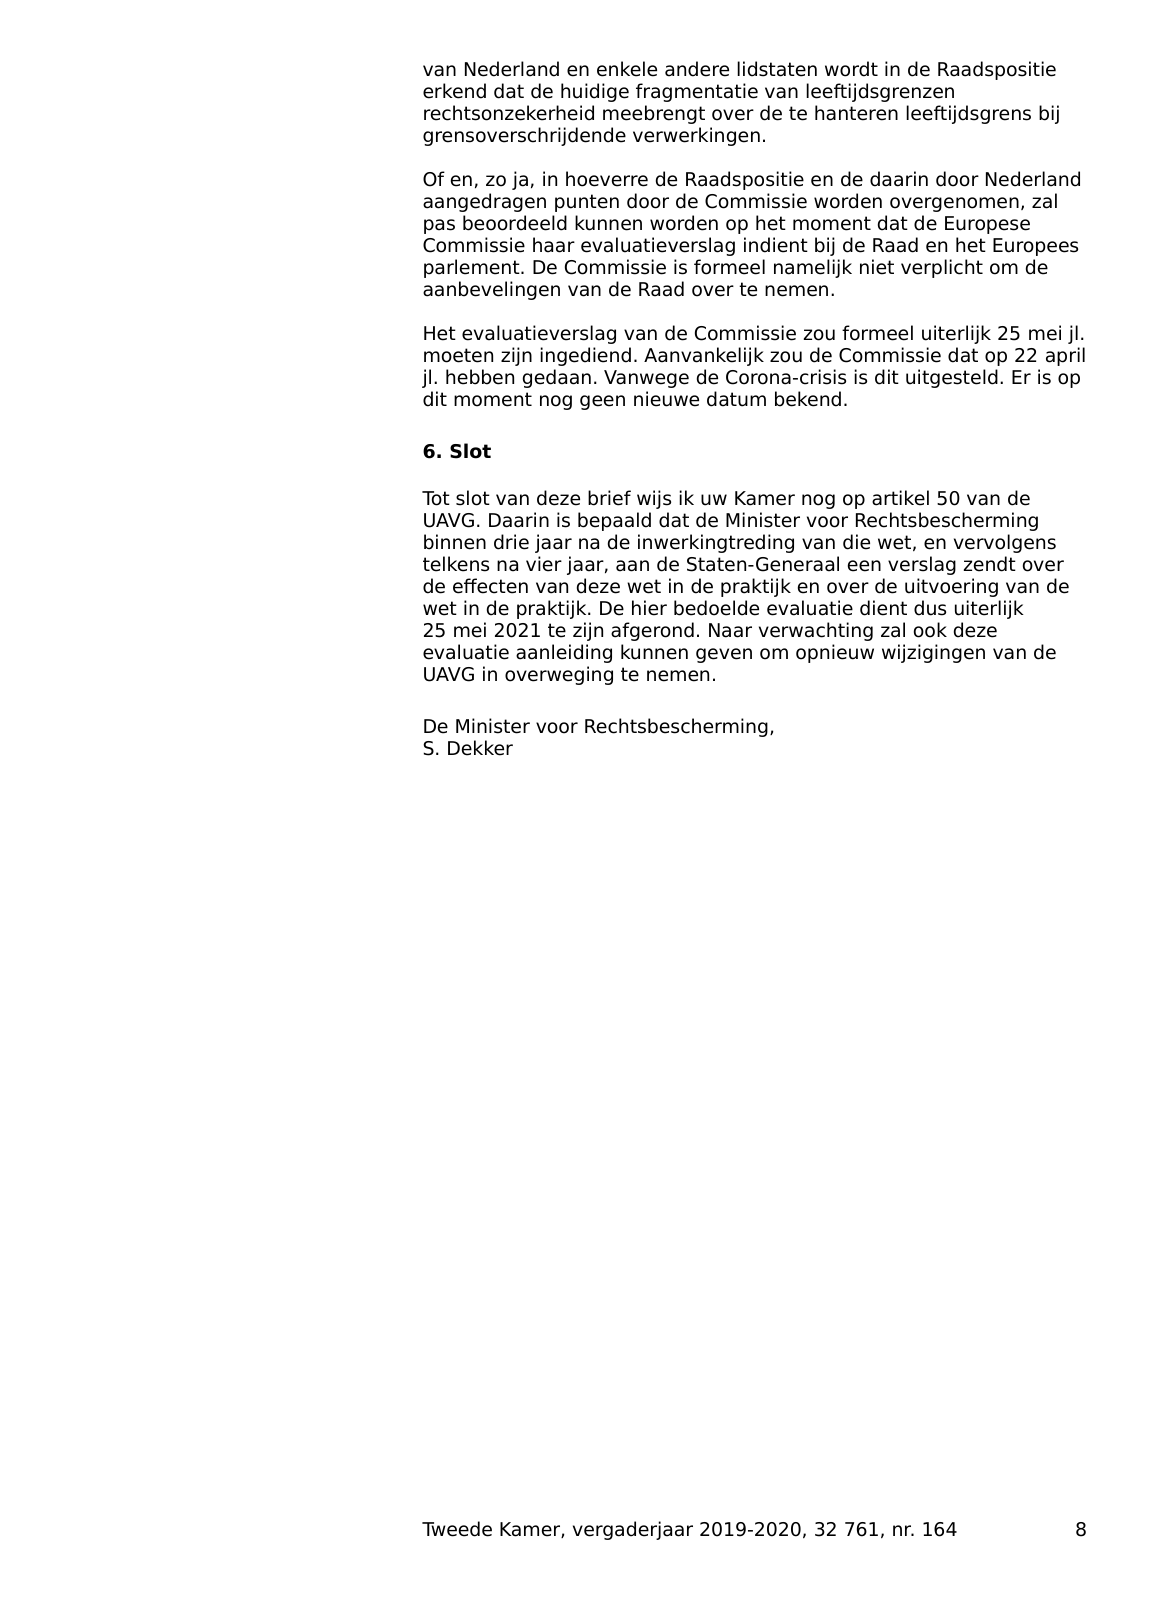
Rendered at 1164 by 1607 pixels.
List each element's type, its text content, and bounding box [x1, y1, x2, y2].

text van Nederland en enkele andere lidstaten wordt in de Raadspositie erkend dat de huidige fragmentatie van leeftijdsgrenzen rechtsonzekerheid meebrengt over de te hanteren leeftijdsgrens bij grensoverschrijdende verwerkingen. [422, 59, 1087, 147]
text Of en, zo ja, in hoeverre de Raadspositie en de daarin door Nederland aangedragen punten door de Commissie worden overgenomen, zal pas beoordeeld kunnen worden op het moment dat de Europese Commissie haar evaluatieverslag indient bij de Raad en het Europees parlement. De Commissie is formeel namelijk niet verplicht om de aanbevelingen van de Raad over te nemen. [422, 169, 1087, 301]
text De Minister voor Rechtsbescherming, S. Dekker [422, 716, 1087, 760]
subtitle 6. Slot [422, 441, 1087, 463]
text Het evaluatieverslag van de Commissie zou formeel uiterlijk 25 mei jl. moeten zijn ingediend. Aanvankelijk zou de Commissie dat op 22 april jl. hebben gedaan. Vanwege de Corona-crisis is dit uitgesteld. Er is op dit moment nog geen nieuwe datum bekend. [422, 323, 1087, 411]
text Tot slot van deze brief wijs ik uw Kamer nog op artikel 50 van de UAVG. Daarin is bepaald dat de Minister voor Rechtsbescherming binnen drie jaar na de inwerkingtreding van die wet, en vervolgens telkens na vier jaar, aan de Staten-Generaal een verslag zendt over de effecten van deze wet in de praktijk en over de uitvoering van de wet in de praktijk. De hier bedoelde evaluatie dient dus uiterlijk 25 mei 2021 te zijn afgerond. Naar verwachting zal ook deze evaluatie aanleiding kunnen geven om opnieuw wijzigingen van de UAVG in overweging te nemen. [422, 488, 1087, 686]
